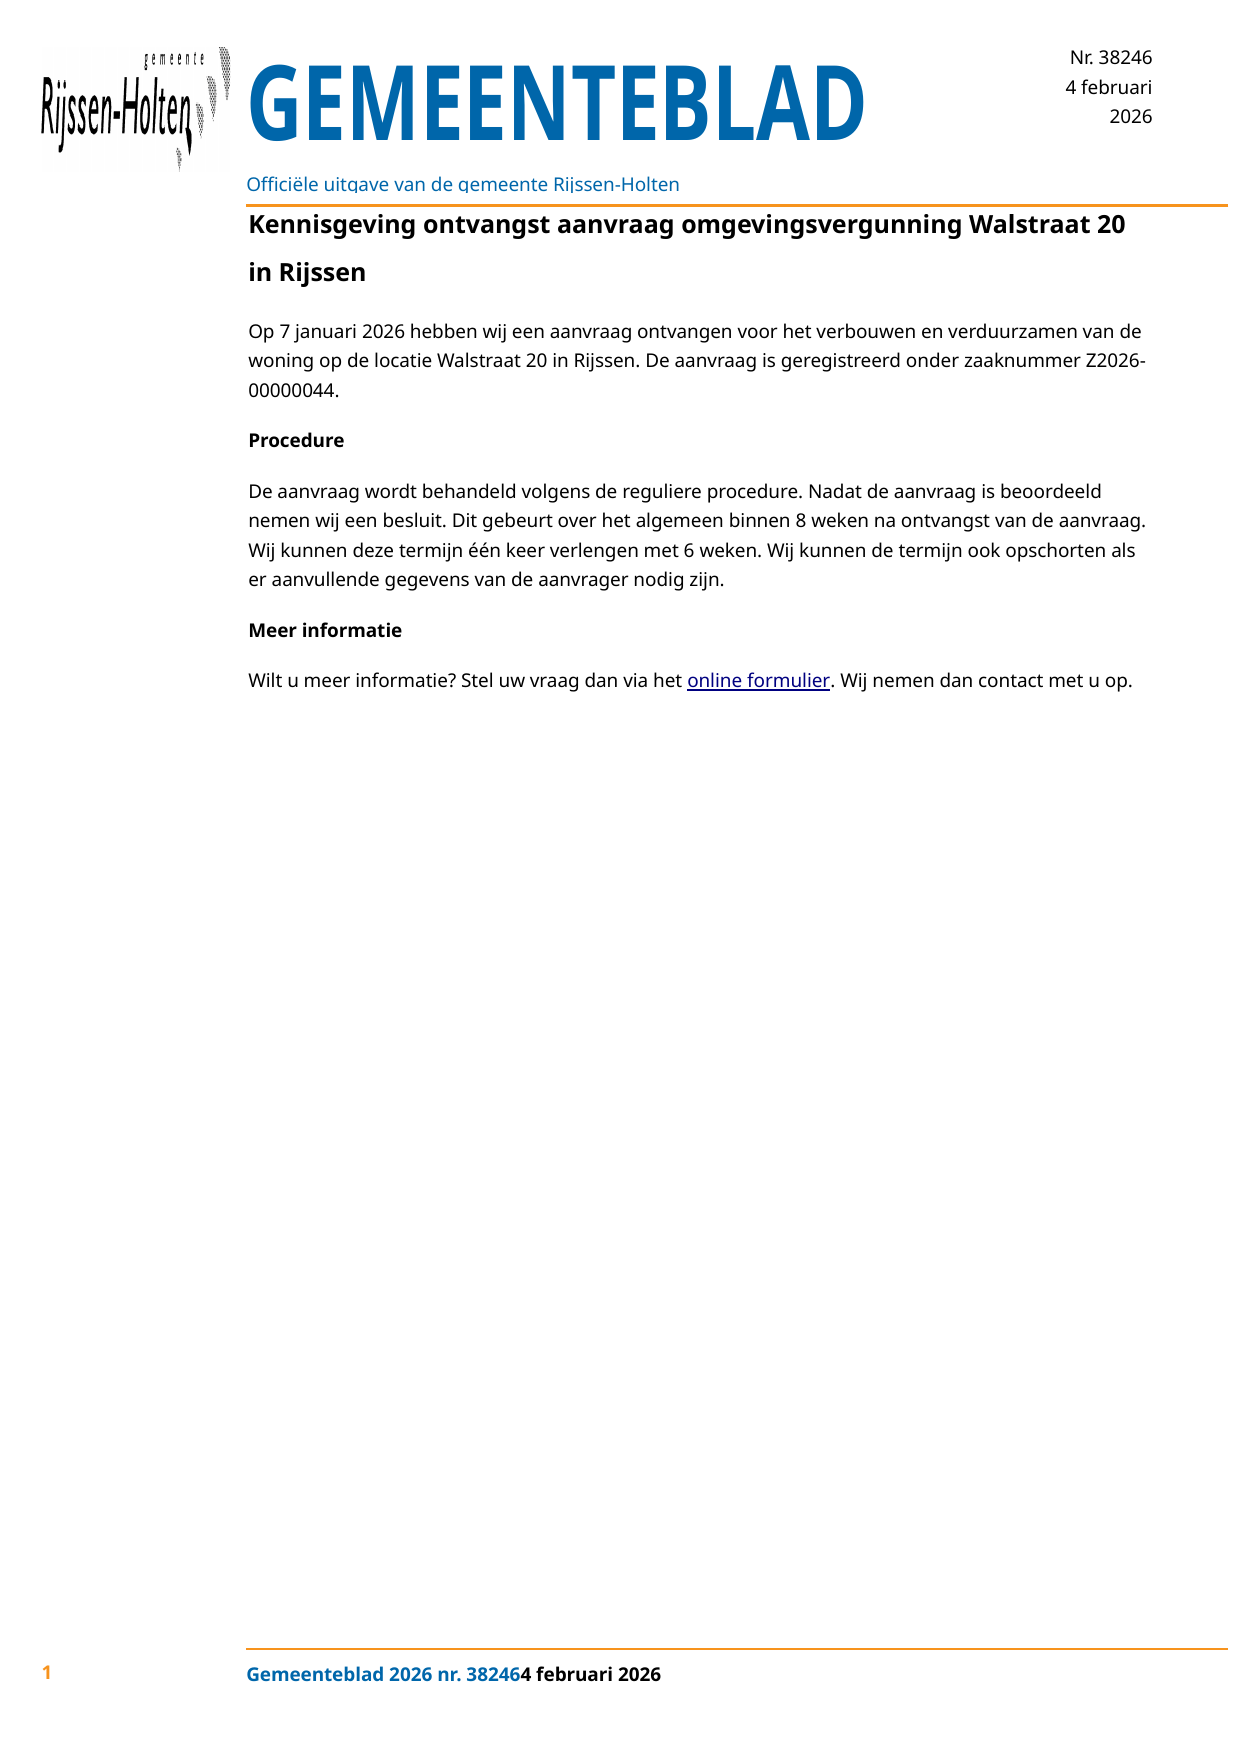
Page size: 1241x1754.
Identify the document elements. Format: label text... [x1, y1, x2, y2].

picture [41, 47, 231, 172]
text Kennisgeving ontvangst aanvraag omgevingsvergunning Walstraat 20 in Rijssen [248, 207, 1152, 288]
text De aanvraag wordt behandeld volgens de reguliere procedure. Nadat de aanvraag is beoordeeld nemen wij een besluit. Dit gebeurt over het algemeen binnen 8 weken na ontvangst van de aanvraag. Wij kunnen deze termijn één keer verlengen met 6 weken. Wij kunnen de termijn ook opschorten als er aanvullende gegevens van de aanvrager nodig zijn. [248, 478, 1152, 592]
text Meer informatie [248, 617, 1152, 643]
text Op 7 januari 2026 hebben wij een aanvraag ontvangen voor het verbouwen en verduurzamen van de woning op de locatie Walstraat 20 in Rijssen. De aanvraag is geregistreerd onder zaaknummer Z2026-00000044. [248, 318, 1152, 403]
text Wilt u meer informatie? Stel uw vraag dan via het online formulier. Wij nemen dan contact met u op. [248, 667, 1152, 693]
text Procedure [248, 427, 1152, 453]
